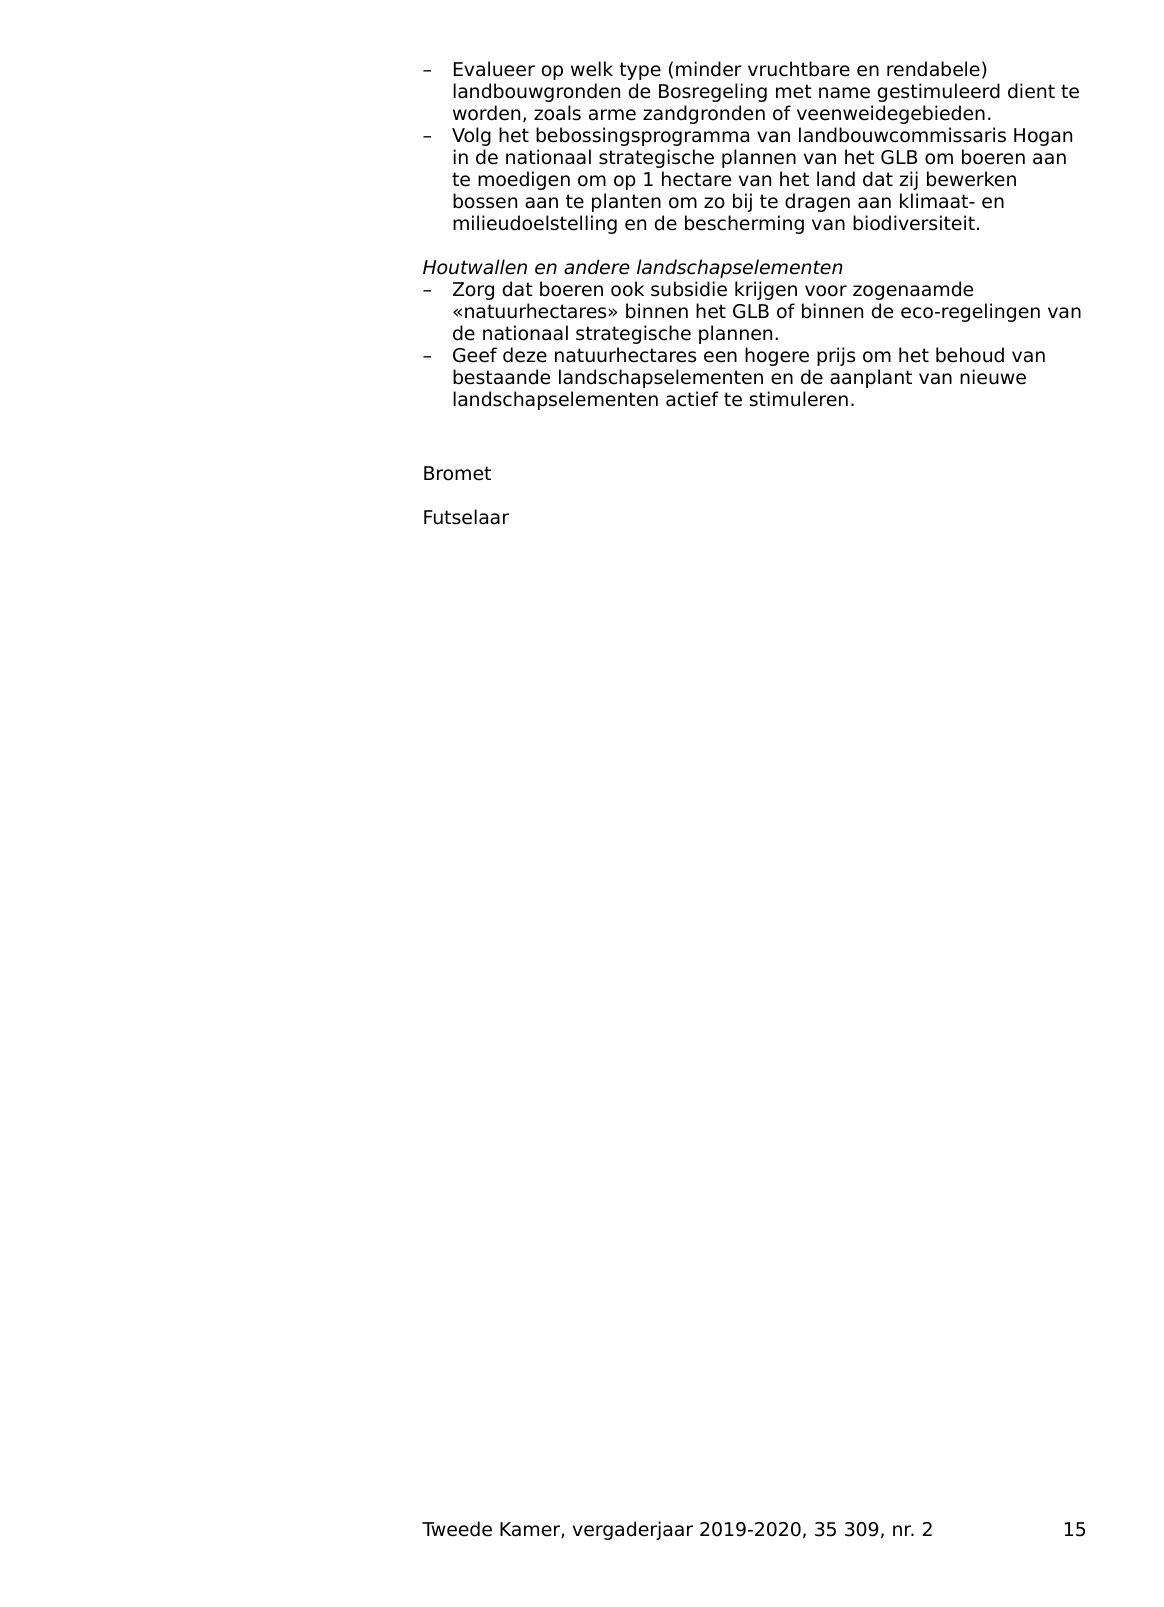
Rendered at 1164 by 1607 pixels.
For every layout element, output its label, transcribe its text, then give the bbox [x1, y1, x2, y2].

text – Volg het bebossingsprogramma van landbouwcommissaris Hogan in de nationaal strategische plannen van het GLB om boeren aan te moedigen om op 1 hectare van het land dat zij bewerken bossen aan te planten om zo bij te dragen aan klimaat- en milieudoelstelling en de bescherming van biodiversiteit. [422, 125, 1087, 235]
text Bromet Futselaar [422, 441, 1087, 529]
text – Geef deze natuurhectares een hogere prijs om het behoud van bestaande landschapselementen en de aanplant van nieuwe landschapselementen actief te stimuleren. [422, 345, 1087, 411]
text – Zorg dat boeren ook subsidie krijgen voor zogenaamde «natuurhectares» binnen het GLB of binnen de eco-regelingen van de nationaal strategische plannen. [422, 279, 1087, 345]
subtitle Houtwallen en andere landschapselementen [422, 257, 1087, 279]
text – Evalueer op welk type (minder vruchtbare en rendabele) landbouwgronden de Bosregeling met name gestimuleerd dient te worden, zoals arme zandgronden of veenweidegebieden. [422, 59, 1087, 125]
